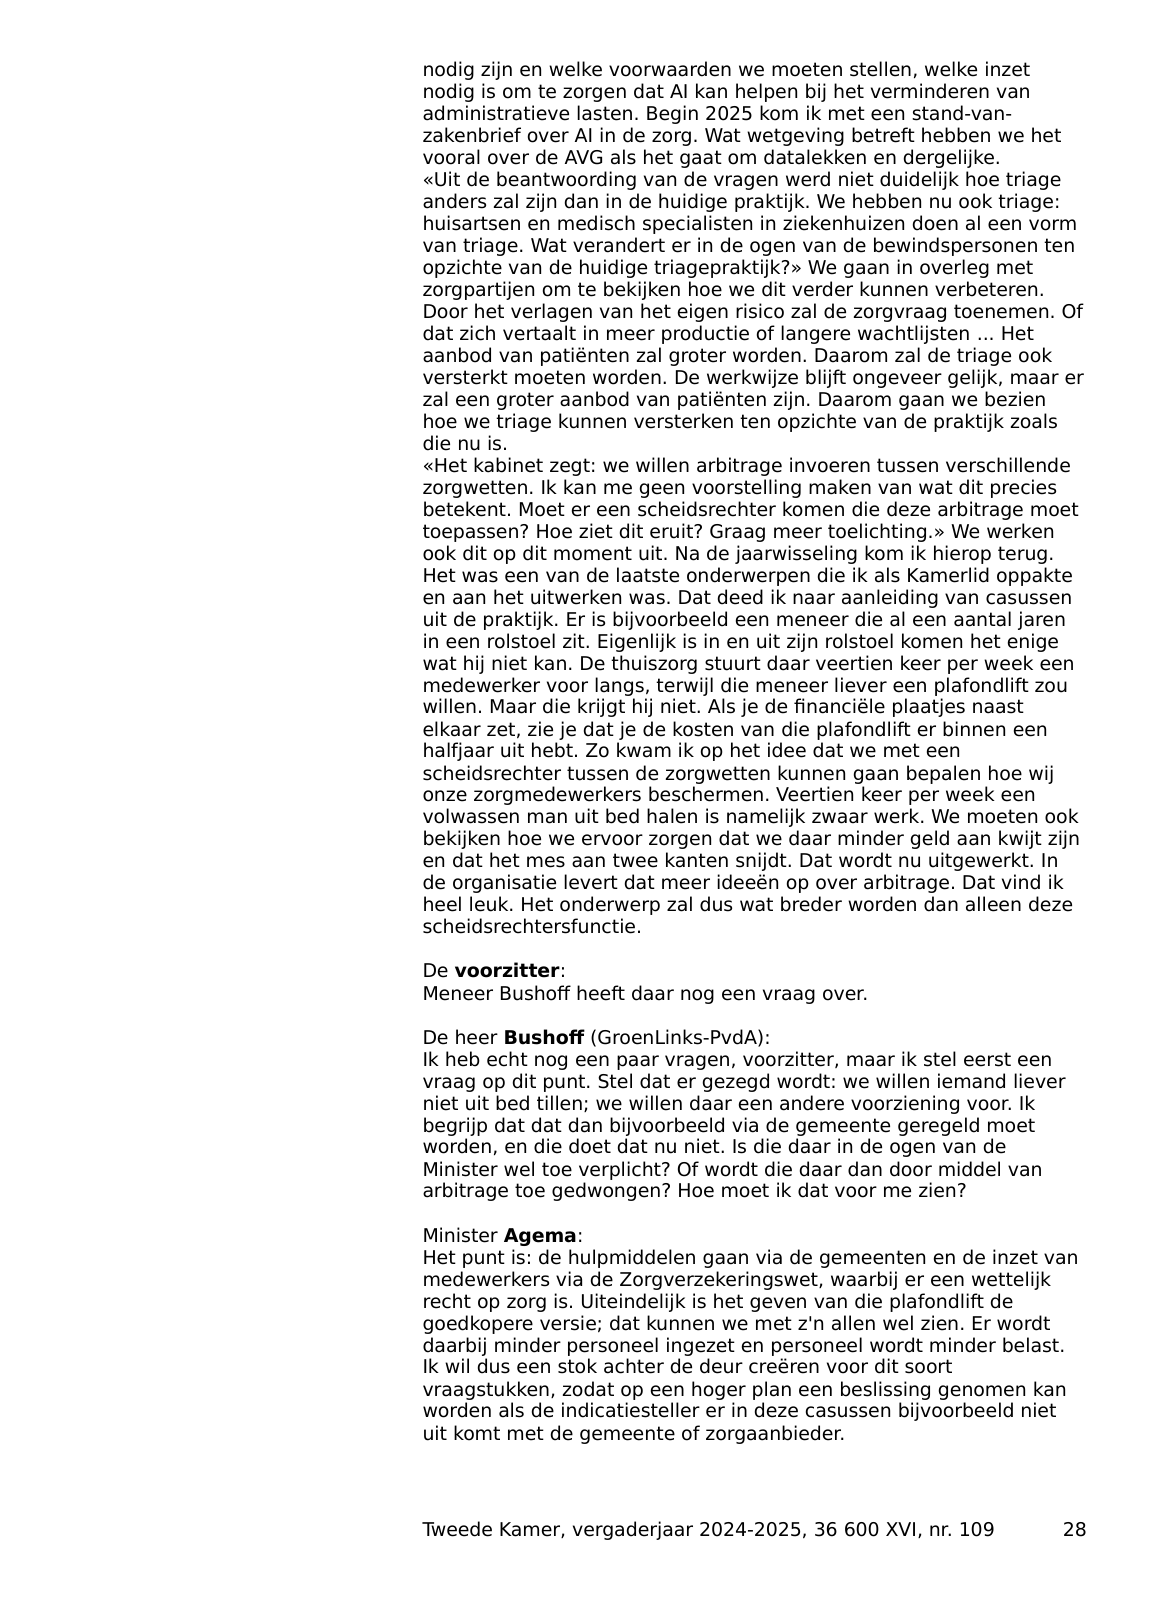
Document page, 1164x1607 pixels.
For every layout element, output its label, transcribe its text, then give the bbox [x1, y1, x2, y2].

text De heer Bushoff (GroenLinks-PvdA): [422, 1027, 1087, 1048]
text Ik heb echt nog een paar vragen, voorzitter, maar ik stel eerst een vraag op dit punt. Stel dat er gezegd wordt: we willen iemand liever niet uit bed tillen; we willen daar een andere voorziening voor. Ik begrijp dat dat dan bijvoorbeeld via de gemeente geregeld moet worden, en die doet dat nu niet. Is die daar in de ogen van de Minister wel toe verplicht? Of wordt die daar dan door middel van arbitrage toe gedwongen? Hoe moet ik dat voor me zien? [422, 1048, 1087, 1202]
text Meneer Bushoff heeft daar nog een vraag over. [422, 982, 1087, 1004]
text «Uit de beantwoording van de vragen werd niet duidelijk hoe triage anders zal zijn dan in de huidige praktijk. We hebben nu ook triage: huisartsen en medisch specialisten in ziekenhuizen doen al een vorm van triage. Wat verandert er in de ogen van de bewindspersonen ten opzichte van de huidige triagepraktijk?» We gaan in overleg met zorgpartijen om te bekijken hoe we dit verder kunnen verbeteren. Door het verlagen van het eigen risico zal de zorgvraag toenemen. Of dat zich vertaalt in meer productie of langere wachtlijsten ... Het aanbod van patiënten zal groter worden. Daarom zal de triage ook versterkt moeten worden. De werkwijze blijft ongeveer gelijk, maar er zal een groter aanbod van patiënten zijn. Daarom gaan we bezien hoe we triage kunnen versterken ten opzichte van de praktijk zoals die nu is. [422, 169, 1087, 455]
text «Het kabinet zegt: we willen arbitrage invoeren tussen verschillende zorgwetten. Ik kan me geen voorstelling maken van wat dit precies betekent. Moet er een scheidsrechter komen die deze arbitrage moet toepassen? Hoe ziet dit eruit? Graag meer toelichting.» We werken ook dit op dit moment uit. Na de jaarwisseling kom ik hierop terug. Het was een van de laatste onderwerpen die ik als Kamerlid oppakte en aan het uitwerken was. Dat deed ik naar aanleiding van casussen uit de praktijk. Er is bijvoorbeeld een meneer die al een aantal jaren in een rolstoel zit. Eigenlijk is in en uit zijn rolstoel komen het enige wat hij niet kan. De thuiszorg stuurt daar veertien keer per week een medewerker voor langs, terwijl die meneer liever een plafondlift zou willen. Maar die krijgt hij niet. Als je de financiële plaatjes naast elkaar zet, zie je dat je de kosten van die plafondlift er binnen een halfjaar uit hebt. Zo kwam ik op het idee dat we met een scheidsrechter tussen de zorgwetten kunnen gaan bepalen hoe wij onze zorgmedewerkers beschermen. Veertien keer per week een volwassen man uit bed halen is namelijk zwaar werk. We moeten ook bekijken hoe we ervoor zorgen dat we daar minder geld aan kwijt zijn en dat het mes aan twee kanten snijdt. Dat wordt nu uitgewerkt. In de organisatie levert dat meer ideeën op over arbitrage. Dat vind ik heel leuk. Het onderwerp zal dus wat breder worden dan alleen deze scheidsrechtersfunctie. [422, 455, 1087, 938]
text Het punt is: de hulpmiddelen gaan via de gemeenten en de inzet van medewerkers via de Zorgverzekeringswet, waarbij er een wettelijk recht op zorg is. Uiteindelijk is het geven van die plafondlift de goedkopere versie; dat kunnen we met z'n allen wel zien. Er wordt daarbij minder personeel ingezet en personeel wordt minder belast. Ik wil dus een stok achter de deur creëren voor dit soort vraagstukken, zodat op een hoger plan een beslissing genomen kan worden als de indicatiesteller er in deze casussen bijvoorbeeld niet uit komt met de gemeente of zorgaanbieder. [422, 1247, 1087, 1444]
text Minister Agema: [422, 1224, 1087, 1247]
text nodig zijn en welke voorwaarden we moeten stellen, welke inzet nodig is om te zorgen dat AI kan helpen bij het verminderen van administratieve lasten. Begin 2025 kom ik met een stand-van-zakenbrief over AI in de zorg. Wat wetgeving betreft hebben we het vooral over de AVG als het gaat om datalekken en dergelijke. [422, 59, 1087, 169]
text De voorzitter: [422, 960, 1087, 982]
